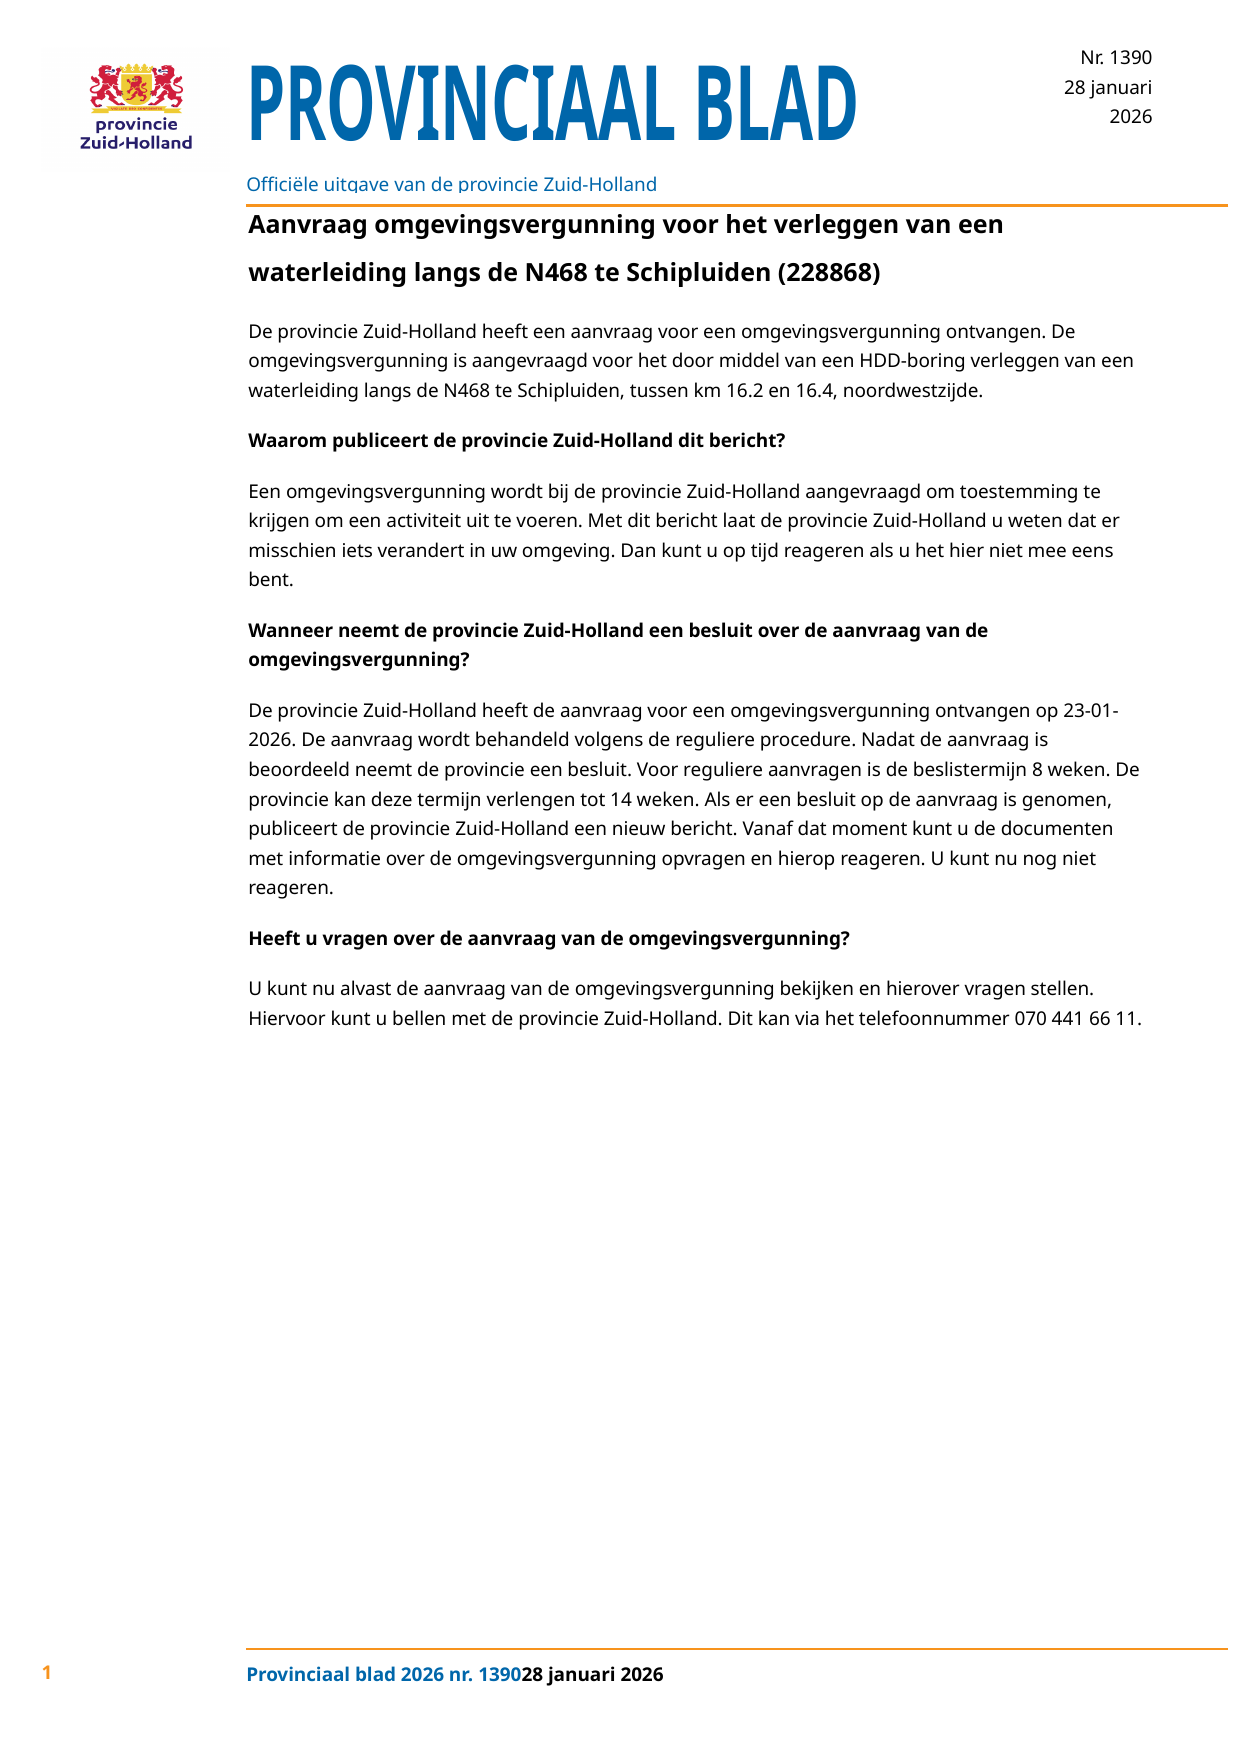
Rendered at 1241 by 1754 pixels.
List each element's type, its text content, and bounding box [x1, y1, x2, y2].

picture [41, 47, 231, 172]
text Heeft u vragen over de aanvraag van de omgevingsvergunning? [248, 925, 1152, 951]
text Waarom publiceert de provincie Zuid-Holland dit bericht? [248, 427, 1152, 453]
text U kunt nu alvast de aanvraag van de omgevingsvergunning bekijken en hierover vragen stellen. Hiervoor kunt u bellen met de provincie Zuid-Holland. Dit kan via het telefoonnummer 070 441 66 11. [248, 975, 1152, 1031]
text Een omgevingsvergunning wordt bij de provincie Zuid-Holland aangevraagd om toestemming te krijgen om een activiteit uit te voeren. Met dit bericht laat de provincie Zuid-Holland u weten dat er misschien iets verandert in uw omgeving. Dan kunt u op tijd reageren als u het hier niet mee eens bent. [248, 478, 1152, 592]
text De provincie Zuid-Holland heeft een aanvraag voor een omgevingsvergunning ontvangen. De omgevingsvergunning is aangevraagd voor het door middel van een HDD-boring verleggen van een waterleiding langs de N468 te Schipluiden, tussen km 16.2 en 16.4, noordwestzijde. [248, 318, 1152, 403]
text Aanvraag omgevingsvergunning voor het verleggen van een waterleiding langs de N468 te Schipluiden (228868) [248, 207, 1152, 288]
text Wanneer neemt de provincie Zuid-Holland een besluit over de aanvraag van de omgevingsvergunning? [248, 617, 1152, 672]
text De provincie Zuid-Holland heeft de aanvraag voor een omgevingsvergunning ontvangen op 23-01-2026. De aanvraag wordt behandeld volgens de reguliere procedure. Nadat de aanvraag is beoordeeld neemt de provincie een besluit. Voor reguliere aanvragen is de beslistermijn 8 weken. De provincie kan deze termijn verlengen tot 14 weken. Als er een besluit op de aanvraag is genomen, publiceert de provincie Zuid-Holland een nieuw bericht. Vanaf dat moment kunt u de documenten met informatie over de omgevingsvergunning opvragen en hierop reageren. U kunt nu nog niet reageren. [248, 697, 1152, 900]
